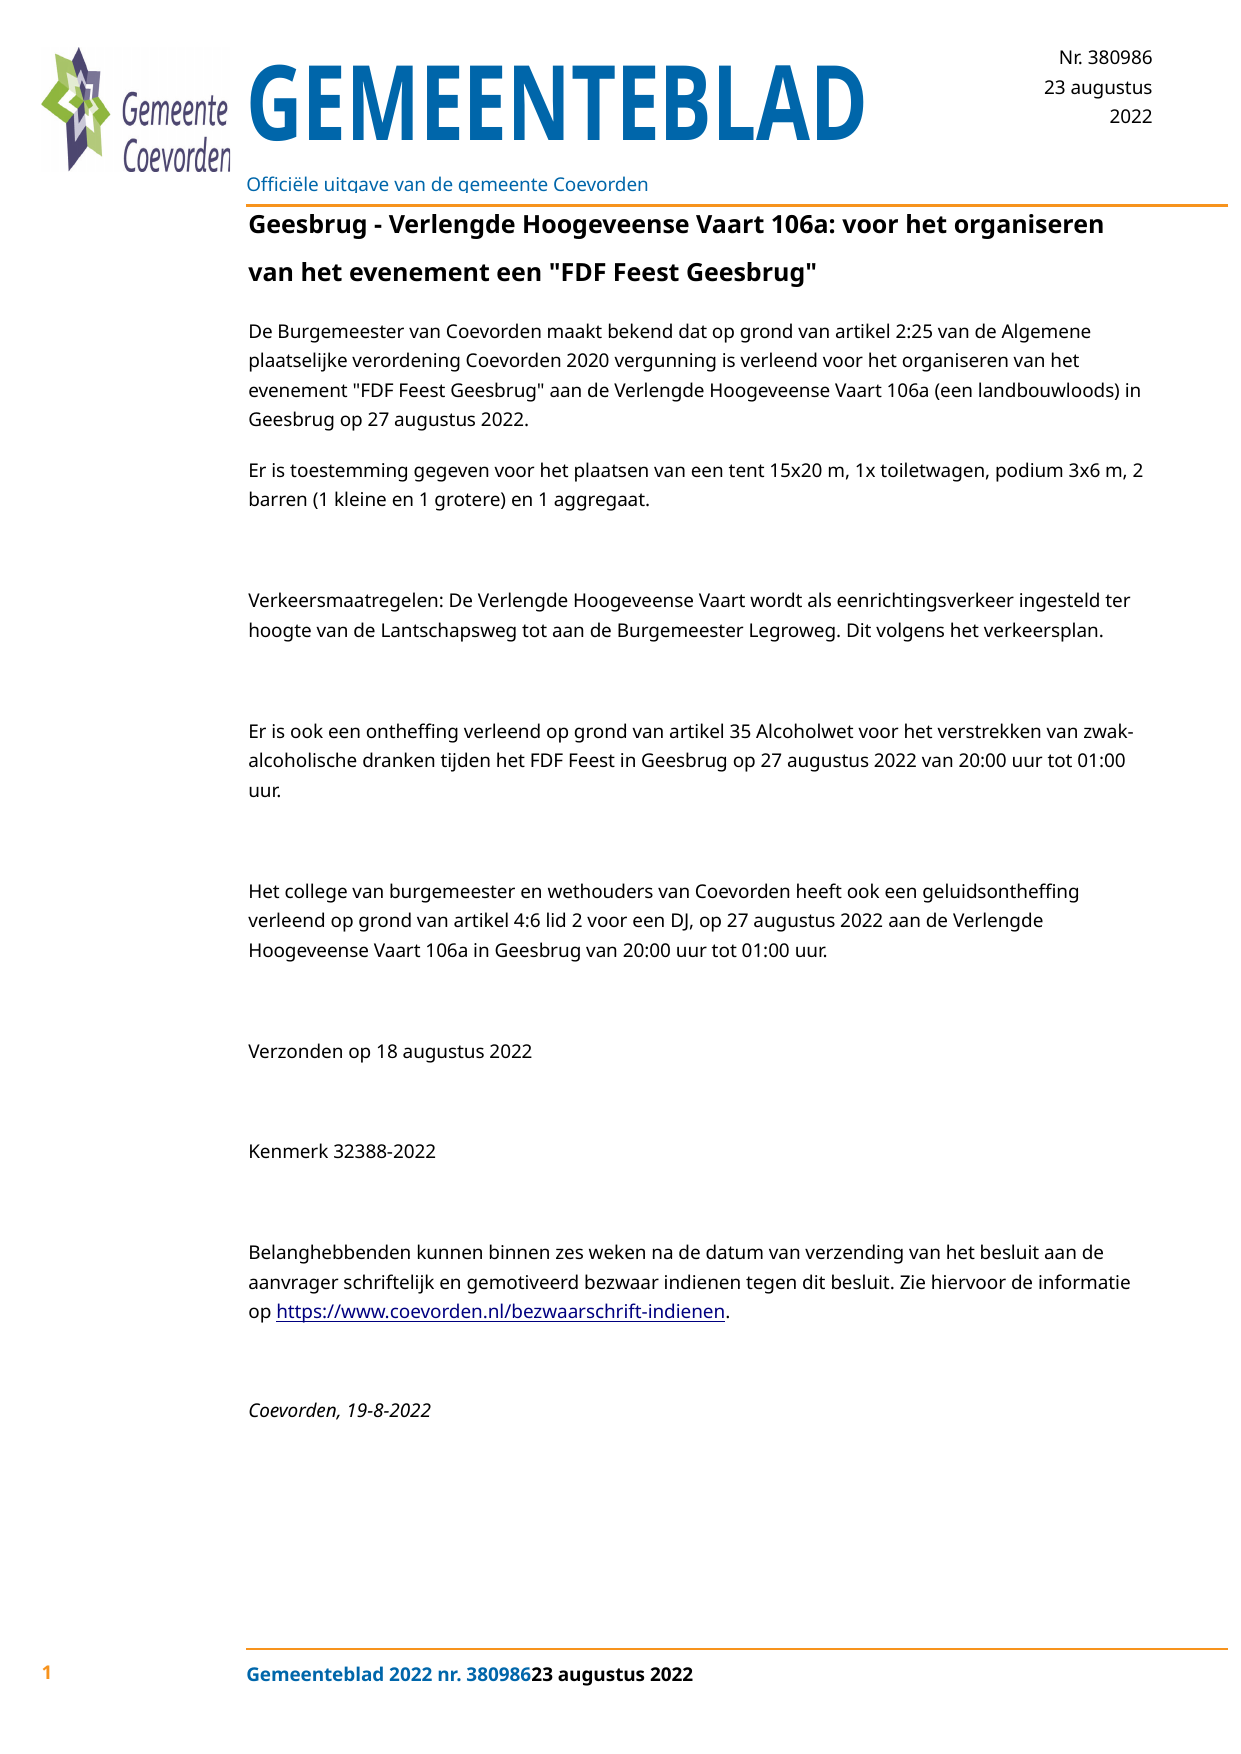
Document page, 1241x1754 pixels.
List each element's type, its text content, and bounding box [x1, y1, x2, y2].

text Kenmerk 32388-2022 [248, 1139, 1152, 1164]
text Geesbrug - Verlengde Hoogeveense Vaart 106a: voor het organiseren van het evenement een "FDF Feest Geesbrug" [248, 207, 1152, 288]
picture [41, 47, 231, 172]
text Coevorden, 19-8-2022 [248, 1397, 1152, 1423]
text Verkeersmaatregelen: De Verlengde Hoogeveense Vaart wordt als eenrichtingsverkeer ingesteld ter hoogte van de Lantschapsweg tot aan de Burgemeester Legroweg. Dit volgens het verkeersplan. [248, 587, 1152, 643]
text Verzonden op 18 augustus 2022 [248, 1038, 1152, 1064]
text De Burgemeester van Coevorden maakt bekend dat op grond van artikel 2:25 van de Algemene plaatselijke verordening Coevorden 2020 vergunning is verleend voor het organiseren van het evenement "FDF Feest Geesbrug" aan de Verlengde Hoogeveense Vaart 106a (een landbouwloods) in Geesbrug op 27 augustus 2022. [248, 318, 1152, 432]
text Er is toestemming gegeven voor het plaatsen van een tent 15x20 m, 1x toiletwagen, podium 3x6 m, 2 barren (1 kleine en 1 grotere) en 1 aggregaat. [248, 457, 1152, 512]
text Er is ook een ontheffing verleend op grond van artikel 35 Alcoholwet voor het verstrekken van zwak-alcoholische dranken tijden het FDF Feest in Geesbrug op 27 augustus 2022 van 20:00 uur tot 01:00 uur. [248, 718, 1152, 803]
text Het college van burgemeester en wethouders van Coevorden heeft ook een geluidsontheffing verleend op grond van artikel 4:6 lid 2 voor een DJ, op 27 augustus 2022 aan de Verlengde Hoogeveense Vaart 106a in Geesbrug van 20:00 uur tot 01:00 uur. [248, 878, 1152, 963]
text Belanghebbenden kunnen binnen zes weken na de datum van verzending van het besluit aan de aanvrager schriftelijk en gemotiveerd bezwaar indienen tegen dit besluit. Zie hiervoor de informatie op https://www.coevorden.nl/bezwaarschrift-indienen. [248, 1239, 1152, 1324]
